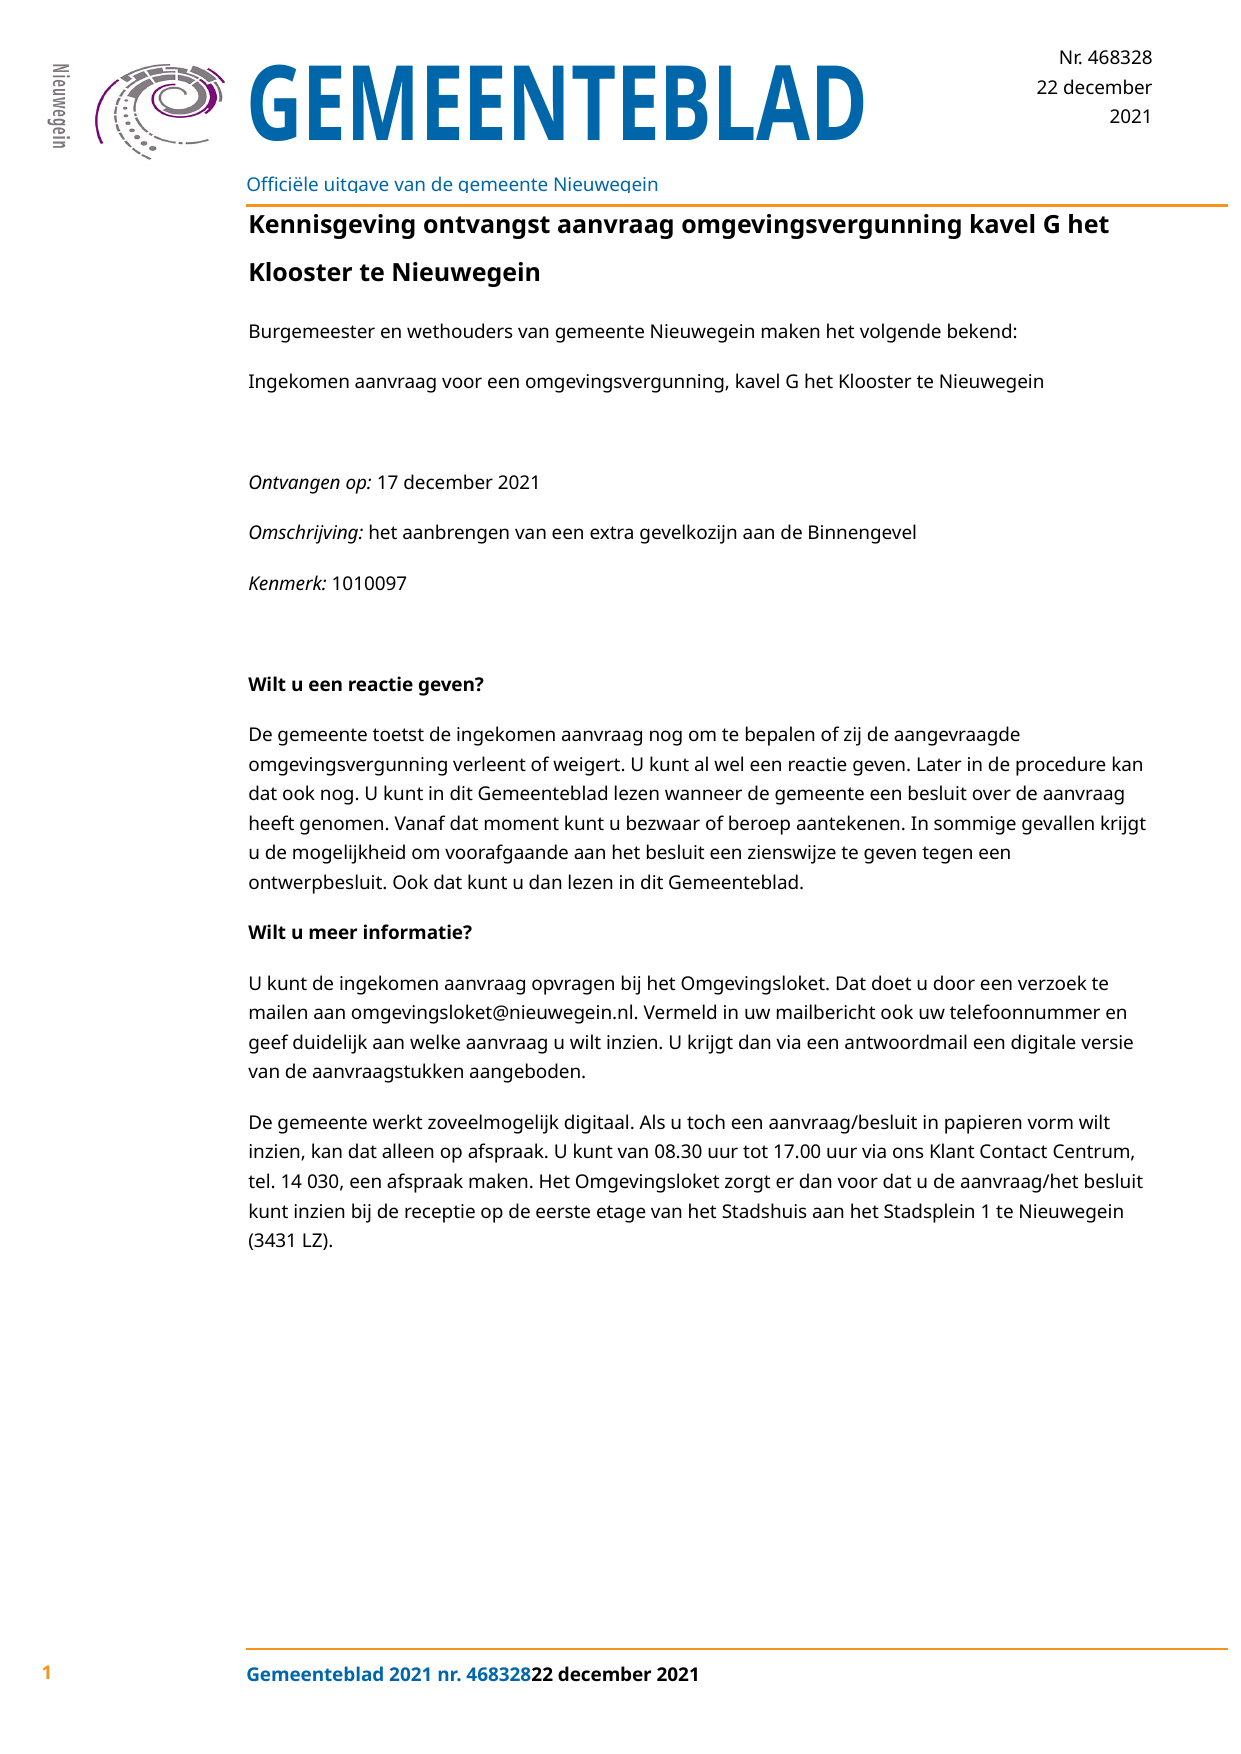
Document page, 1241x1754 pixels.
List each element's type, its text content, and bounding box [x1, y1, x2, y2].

text Ingekomen aanvraag voor een omgevingsvergunning, kavel G het Klooster te Nieuwegein [248, 368, 1152, 394]
text U kunt de ingekomen aanvraag opvragen bij het Omgevingsloket. Dat doet u door een verzoek te mailen aan omgevingsloket@nieuwegein.nl. Vermeld in uw mailbericht ook uw telefoonnummer en geef duidelijk aan welke aanvraag u wilt inzien. U krijgt dan via een antwoordmail een digitale versie van de aanvraagstukken aangeboden. [248, 970, 1152, 1084]
text De gemeente werkt zoveelmogelijk digitaal. Als u toch een aanvraag/besluit in papieren vorm wilt inzien, kan dat alleen op afspraak. U kunt van 08.30 uur tot 17.00 uur via ons Klant Contact Centrum, tel. 14 030, een afspraak maken. Het Omgevingsloket zorgt er dan voor dat u de aanvraag/het besluit kunt inzien bij de receptie op de eerste etage van het Stadshuis aan het Stadsplein 1 te Nieuwegein (3431 LZ). [248, 1109, 1152, 1253]
text Wilt u een reactie geven? [248, 671, 1152, 697]
text De gemeente toetst de ingekomen aanvraag nog om te bepalen of zij de aangevraagde omgevingsvergunning verleent of weigert. U kunt al wel een reactie geven. Later in de procedure kan dat ook nog. U kunt in dit Gemeenteblad lezen wanneer de gemeente een besluit over de aanvraag heeft genomen. Vanaf dat moment kunt u bezwaar of beroep aantekenen. In sommige gevallen krijgt u de mogelijkheid om voorafgaande aan het besluit een zienswijze te geven tegen een ontwerpbesluit. Ook dat kunt u dan lezen in dit Gemeenteblad. [248, 721, 1152, 895]
text Kennisgeving ontvangst aanvraag omgevingsvergunning kavel G het Klooster te Nieuwegein [248, 207, 1152, 288]
text Wilt u meer informatie? [248, 919, 1152, 945]
text Ontvangen op: 17 december 2021 [248, 469, 1152, 495]
picture [41, 47, 231, 172]
text Kenmerk: 1010097 [248, 570, 1152, 596]
text Burgemeester en wethouders van gemeente Nieuwegein maken het volgende bekend: [248, 318, 1152, 344]
text Omschrijving: het aanbrengen van een extra gevelkozijn aan de Binnengevel [248, 519, 1152, 545]
